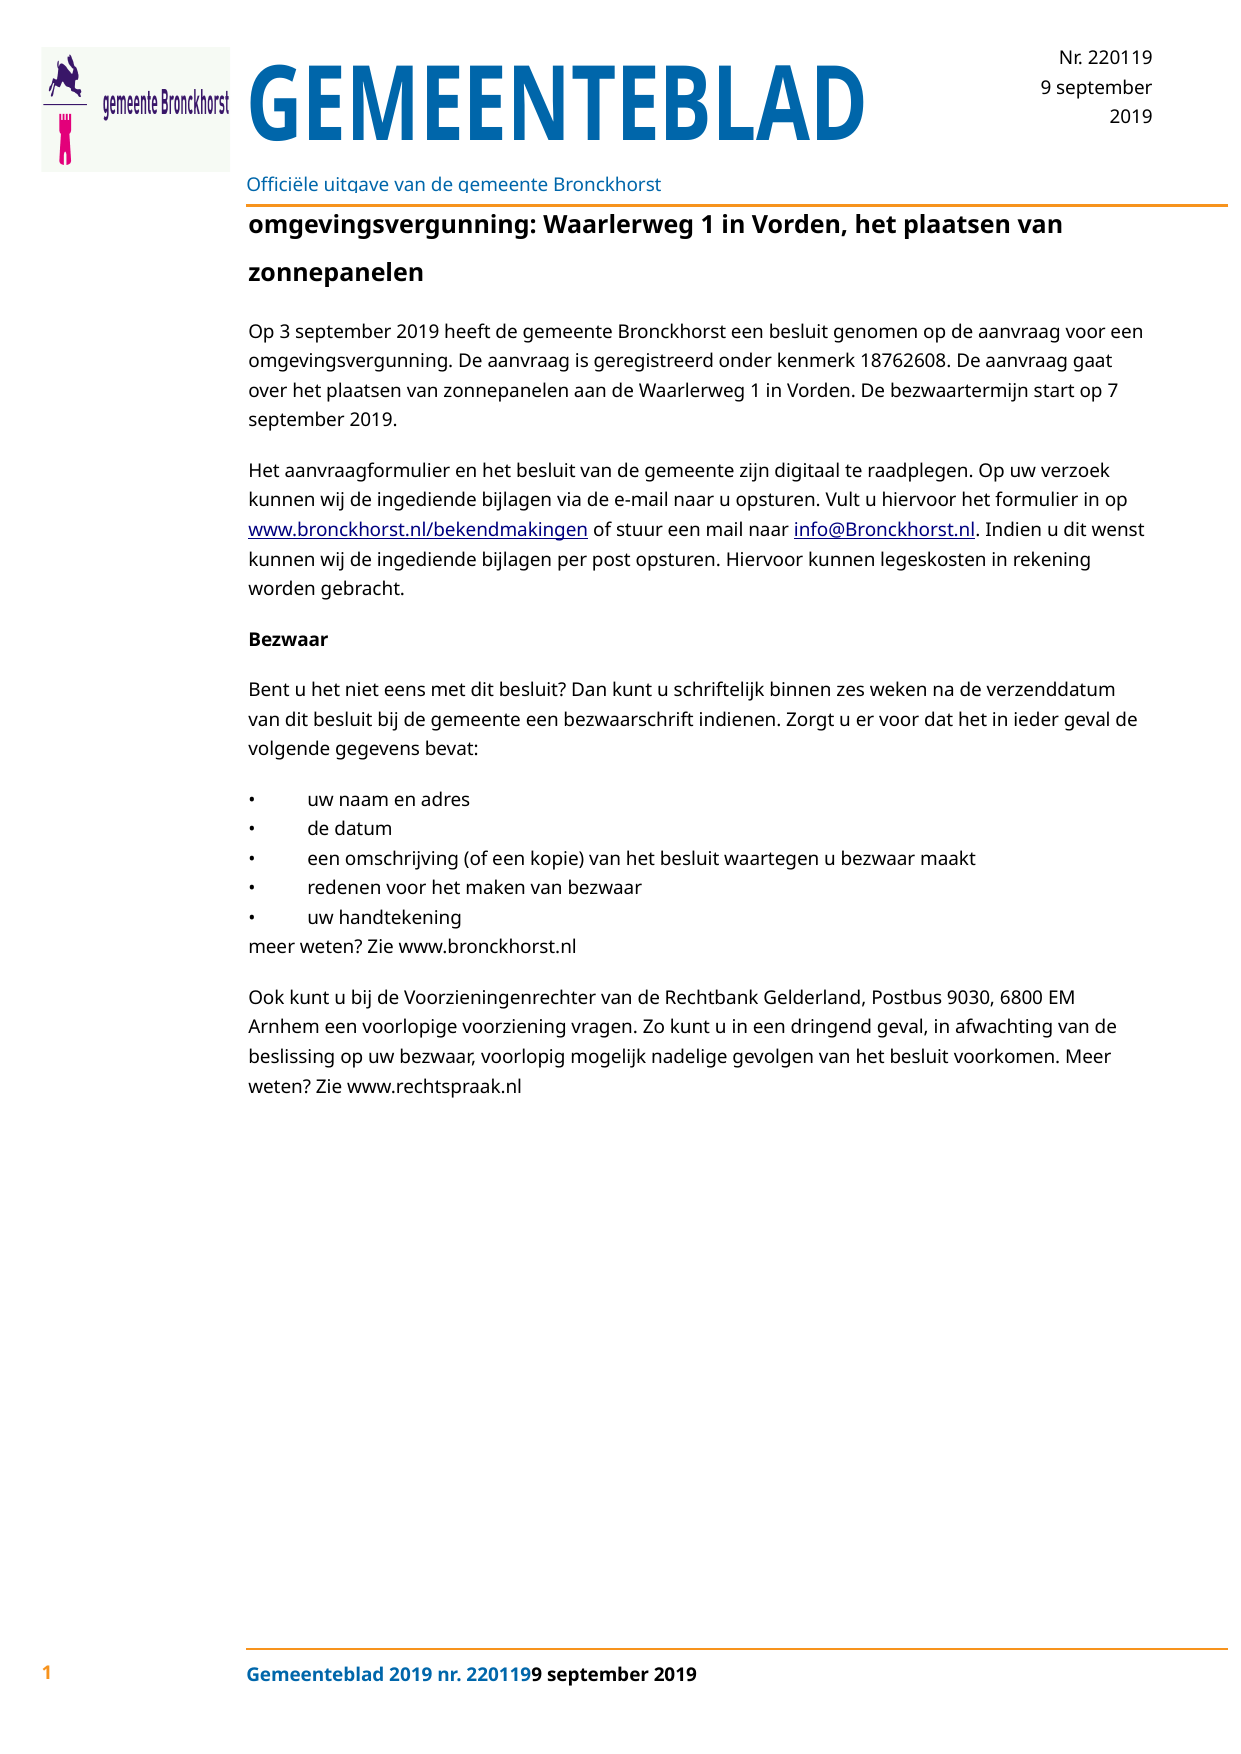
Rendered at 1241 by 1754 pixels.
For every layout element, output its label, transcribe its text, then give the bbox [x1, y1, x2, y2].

text Bent u het niet eens met dit besluit? Dan kunt u schriftelijk binnen zes weken na de verzenddatum van dit besluit bij de gemeente een bezwaarschrift indienen. Zorgt u er voor dat het in ieder geval de volgende gegevens bevat: [248, 676, 1152, 761]
text Ook kunt u bij de Voorzieningenrechter van de Rechtbank Gelderland, Postbus 9030, 6800 EM Arnhem een voorlopige voorziening vragen. Zo kunt u in een dringend geval, in afwachting van de beslissing op uw bezwaar, voorlopig mogelijk nadelige gevolgen van het besluit voorkomen. Meer weten? Zie www.rechtspraak.nl [248, 984, 1152, 1099]
picture [41, 47, 231, 172]
list uw naam en adres [248, 786, 1152, 812]
text meer weten? Zie www.bronckhorst.nl [248, 934, 1152, 959]
list uw handtekening [248, 904, 1152, 930]
list redenen voor het maken van bezwaar [248, 874, 1152, 900]
text omgevingsvergunning: Waarlerweg 1 in Vorden, het plaatsen van zonnepanelen [248, 207, 1152, 288]
text Bezwaar [248, 626, 1152, 652]
list een omschrijving (of een kopie) van het besluit waartegen u bezwaar maakt [248, 845, 1152, 871]
text Het aanvraagformulier en het besluit van de gemeente zijn digitaal te raadplegen. Op uw verzoek kunnen wij de ingediende bijlagen via de e-mail naar u opsturen. Vult u hiervoor het formulier in op www.bronckhorst.nl/bekendmakingen of stuur een mail naar info@Bronckhorst.nl. Indien u dit wenst kunnen wij de ingediende bijlagen per post opsturen. Hiervoor kunnen legeskosten in rekening worden gebracht. [248, 457, 1152, 601]
list de datum [248, 815, 1152, 841]
text Op 3 september 2019 heeft de gemeente Bronckhorst een besluit genomen op de aanvraag voor een omgevingsvergunning. De aanvraag is geregistreerd onder kenmerk 18762608. De aanvraag gaat over het plaatsen van zonnepanelen aan de Waarlerweg 1 in Vorden. De bezwaartermijn start op 7 september 2019. [248, 318, 1152, 432]
